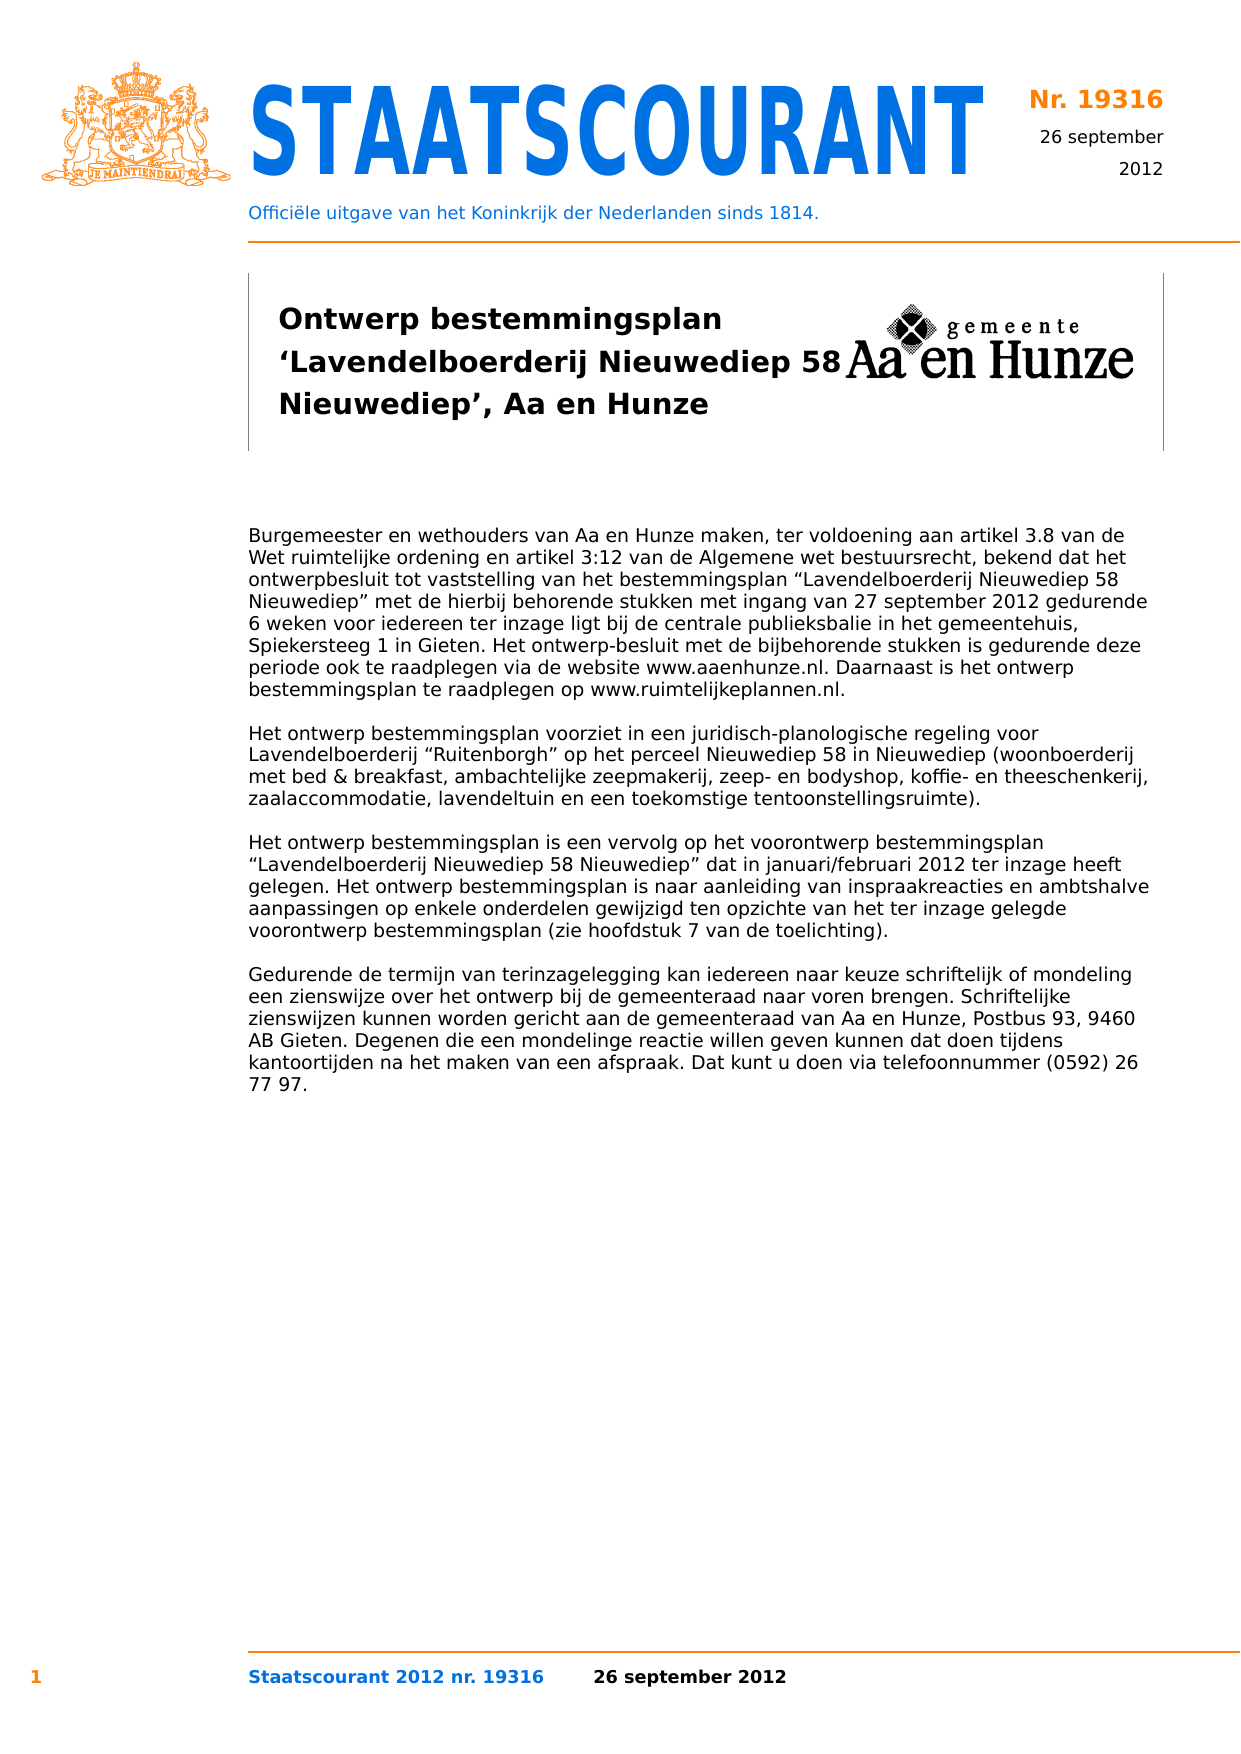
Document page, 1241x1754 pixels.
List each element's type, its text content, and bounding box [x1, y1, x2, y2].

table_header [25, 62, 248, 241]
picture [844, 302, 1134, 380]
text Het ontwerp bestemmingsplan is een vervolg op het voorontwerp bestemmingsplan “Lavendelboerderij Nieuwediep 58 Nieuwediep” dat in januari/februari 2012 ter inzage heeft gelegen. Het ontwerp bestemmingsplan is naar aanleiding van inspraakreacties en ambtshalve aanpassingen op enkele onderdelen gewijzigd ten opzichte van het ter inzage gelegde voorontwerp bestemmingsplan (zie hoofdstuk 7 van de toelichting). [248, 832, 1163, 942]
text Het ontwerp bestemmingsplan voorziet in een juridisch-planologische regeling voor Lavendelboerderij “Ruitenborgh” op het perceel Nieuwediep 58 in Nieuwediep (woonboerderij met bed & breakfast, ambachtelijke zeepmakerij, zeep- en bodyshop, koffie- en theeschenkerij, zaalaccommodatie, lavendeltuin en een toekomstige tentoonstellingsruimte). [248, 722, 1163, 810]
subtitle Ontwerp bestemmingsplan ‘Lavendelboerderij Nieuwediep 58 Nieuwediep’, Aa en Hunze [249, 273, 1163, 451]
table_header Nr. 19316 [998, 62, 1240, 121]
picture [41, 62, 231, 186]
table_cell 2012 [998, 153, 1240, 203]
text Gedurende de termijn van terinzagelegging kan iedereen naar keuze schriftelijk of mondeling een zienswijze over het ontwerp bij de gemeenteraad naar voren brengen. Schriftelijke zienswijzen kunnen worden gericht aan de gemeenteraad van Aa en Hunze, Postbus 93, 9460 AB Gieten. Degenen die een mondelinge reactie willen geven kunnen dat doen tijdens kantoortijden na het maken van een afspraak. Dat kunt u doen via telefoonnummer (0592) 26 77 97. [248, 964, 1163, 1096]
text Burgemeester en wethouders van Aa en Hunze maken, ter voldoening aan artikel 3.8 van de Wet ruimtelijke ordening en artikel 3:12 van de Algemene wet bestuursrecht, bekend dat het ontwerpbesluit tot vaststelling van het bestemmingsplan “Lavendelboerderij Nieuwediep 58 Nieuwediep” met de hierbij behorende stukken met ingang van 27 september 2012 gedurende 6 weken voor iedereen ter inzage ligt bij de centrale publieksbalie in het gemeentehuis, Spiekersteeg 1 in Gieten. Het ontwerp-besluit met de bijbehorende stukken is gedurende deze periode ook te raadplegen via de website www.aaenhunze.nl. Daarnaast is het ontwerp bestemmingsplan te raadplegen op www.ruimtelijkeplannen.nl. [248, 525, 1163, 701]
table_header STAATSCOURANT [248, 62, 998, 203]
table_cell Officiële uitgave van het Koninkrijk der Nederlanden sinds 1814. [248, 203, 1240, 241]
table_cell 26 september [998, 121, 1240, 153]
